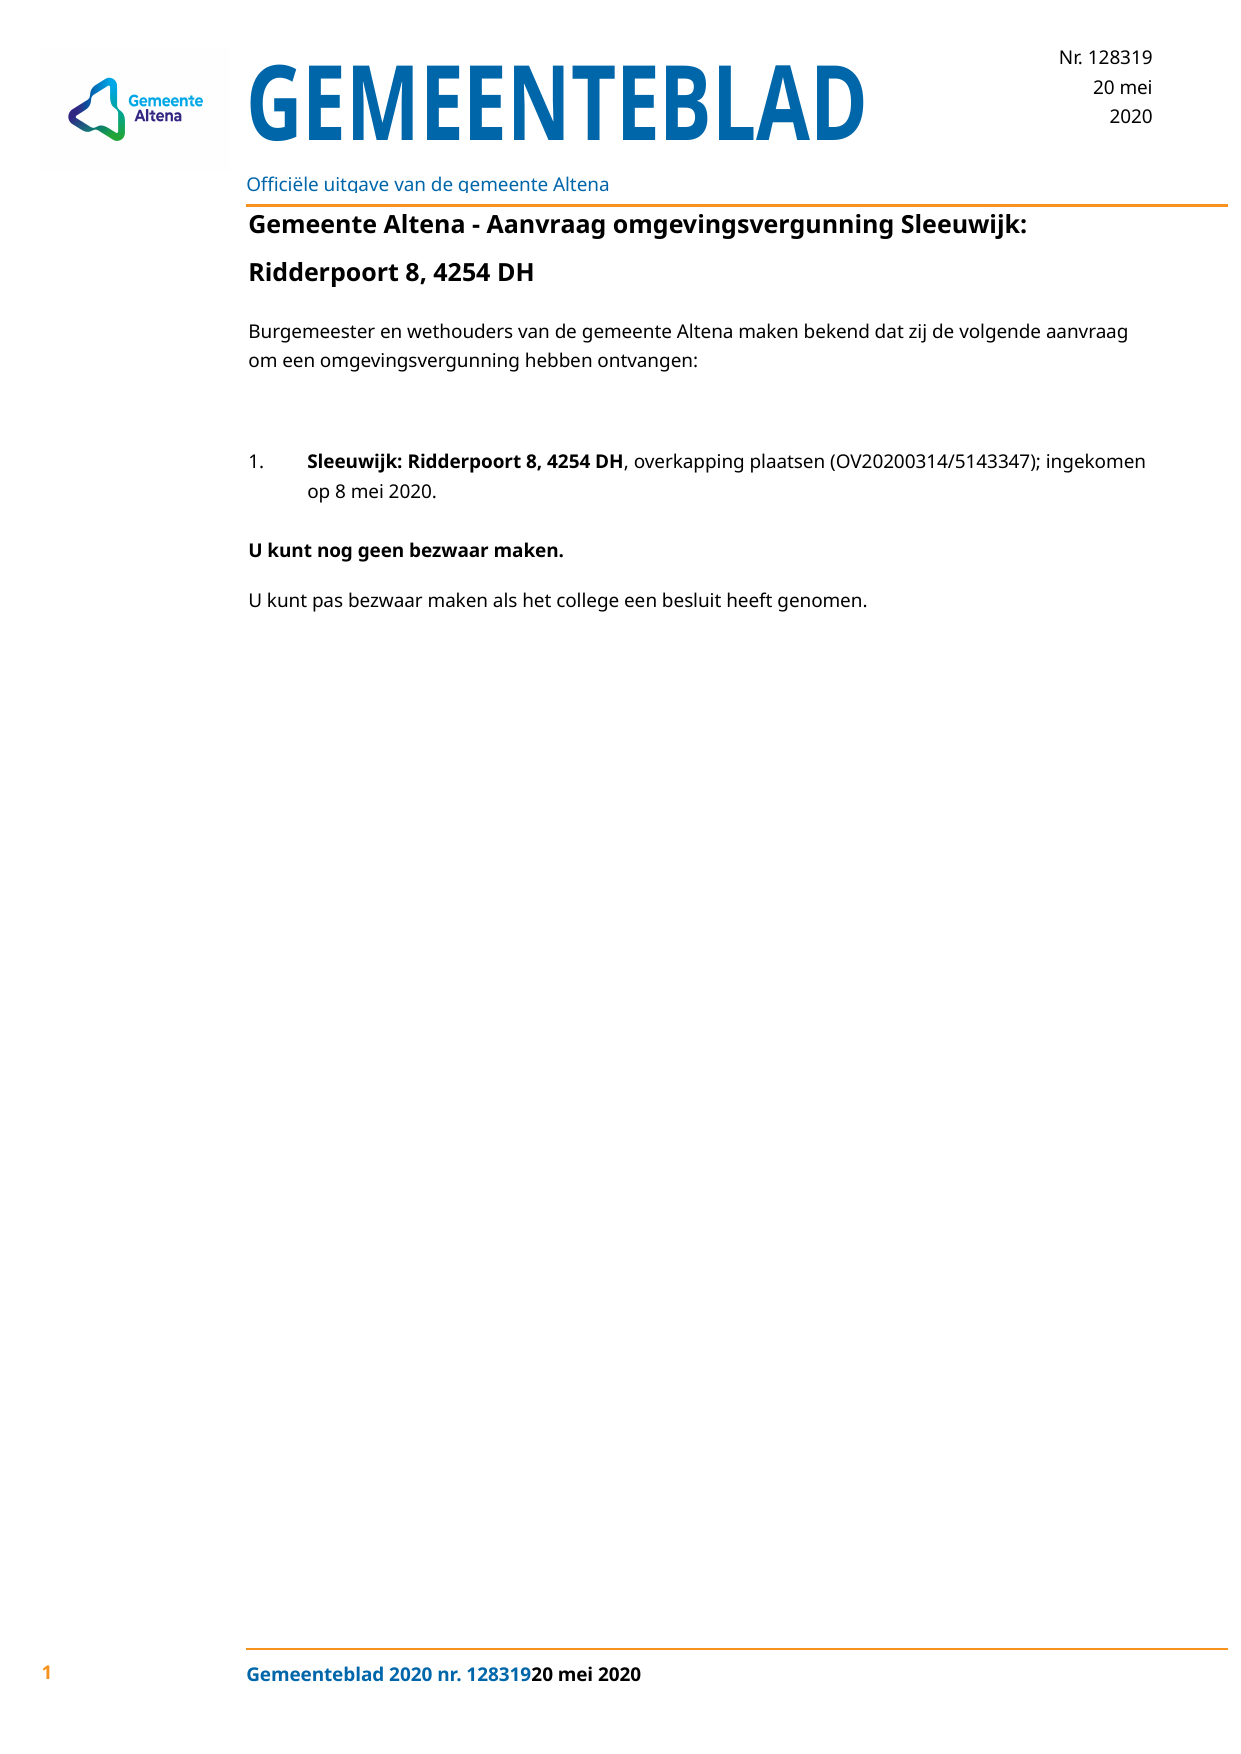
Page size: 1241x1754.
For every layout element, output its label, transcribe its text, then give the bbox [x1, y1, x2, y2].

text Burgemeester en wethouders van de gemeente Altena maken bekend dat zij de volgende aanvraag om een omgevingsvergunning hebben ontvangen: [248, 318, 1152, 373]
text U kunt pas bezwaar maken als het college een besluit heeft genomen. [248, 587, 1152, 613]
text U kunt nog geen bezwaar maken. [248, 537, 1152, 563]
text Gemeente Altena - Aanvraag omgevingsvergunning Sleeuwijk: Ridderpoort 8, 4254 DH [248, 207, 1152, 288]
list Sleeuwijk: Ridderpoort 8, 4254 DH, overkapping plaatsen (OV20200314/5143347); ingekomen op 8 mei 2020. [248, 448, 1152, 504]
picture [41, 47, 231, 172]
